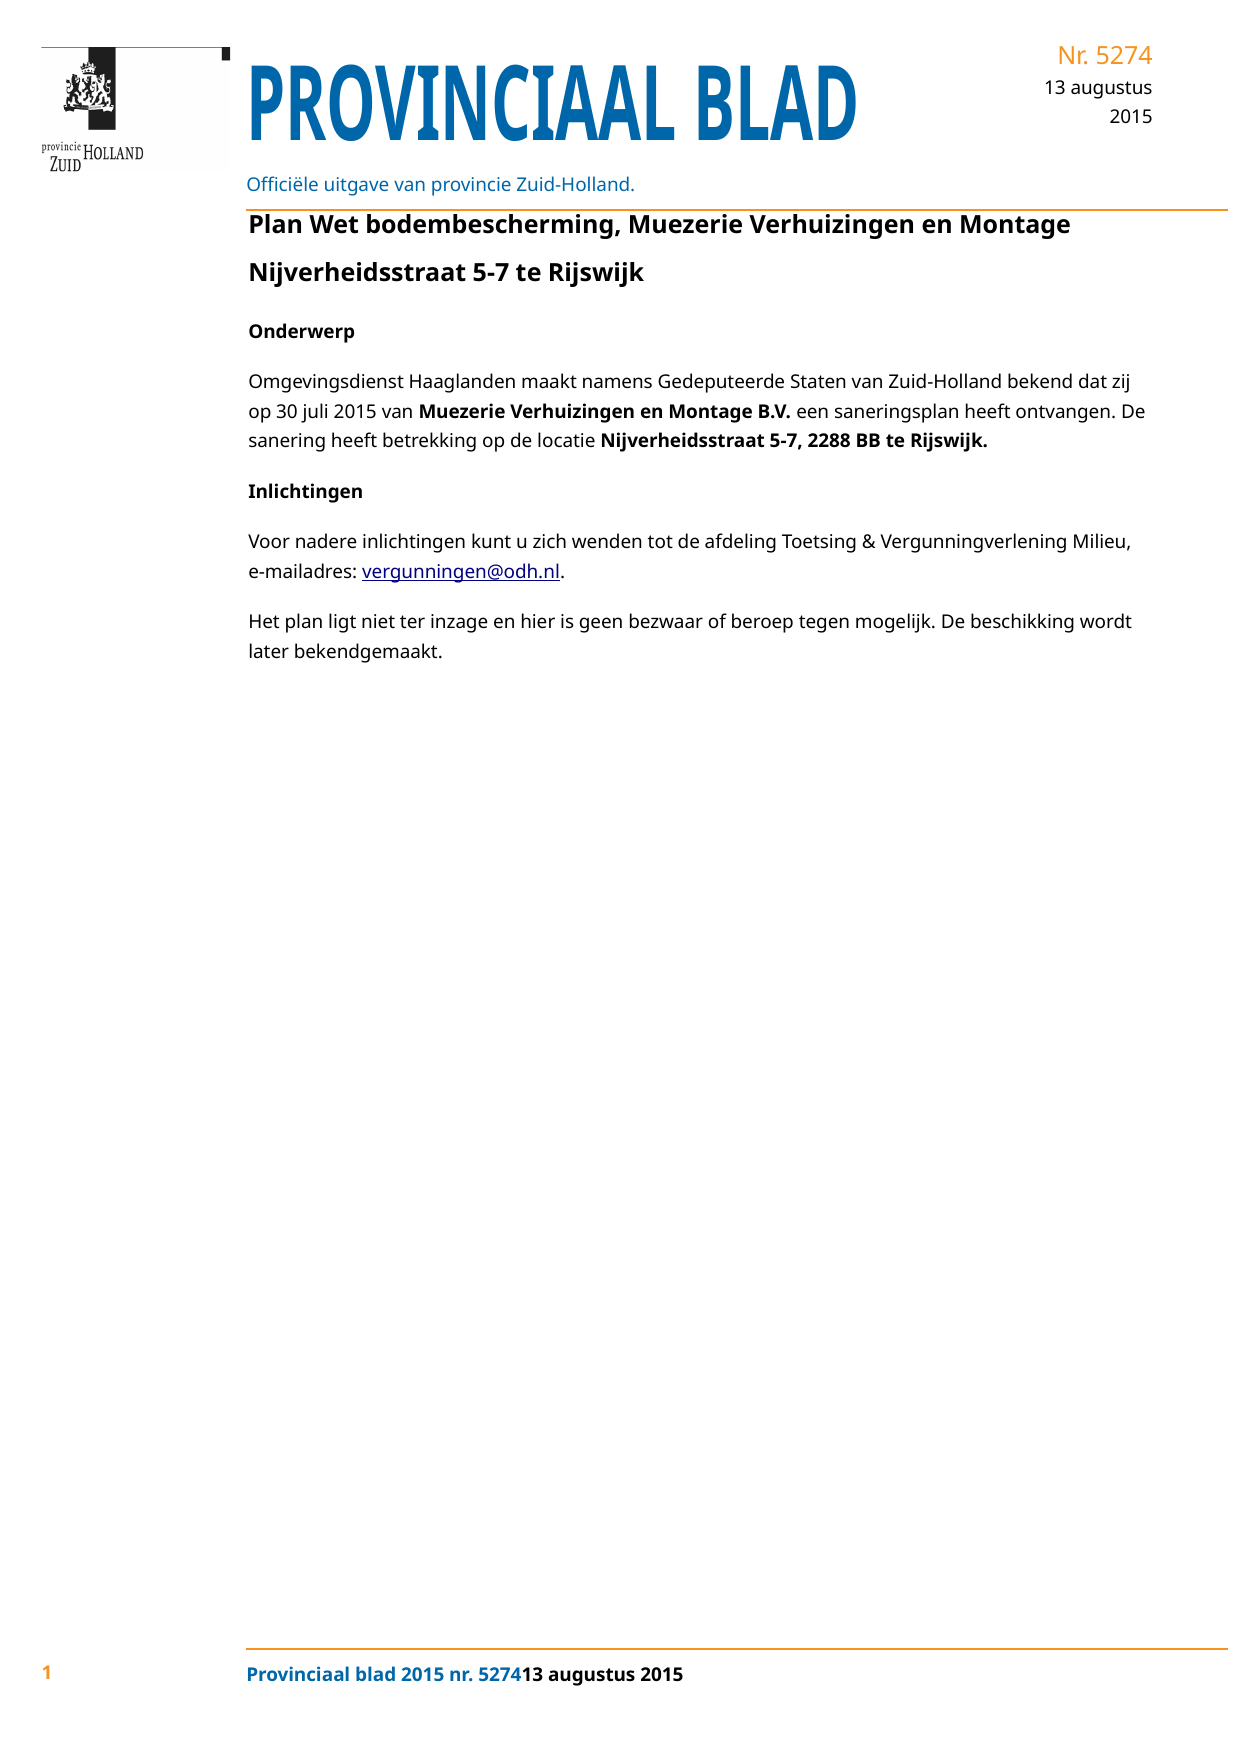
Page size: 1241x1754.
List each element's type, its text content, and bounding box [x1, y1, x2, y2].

picture [41, 47, 231, 172]
text Het plan ligt niet ter inzage en hier is geen bezwaar of beroep tegen mogelijk. De beschikking wordt later bekendgemaakt. [248, 608, 1152, 664]
text Voor nadere inlichtingen kunt u zich wenden tot de afdeling Toetsing & Vergunningverlening Milieu, e-mailadres: vergunningen@odh.nl. [248, 528, 1152, 584]
text Inlichtingen [248, 478, 1152, 504]
text Plan Wet bodembescherming, Muezerie Verhuizingen en Montage Nijverheidsstraat 5-7 te Rijswijk [248, 211, 1152, 288]
text Onderwerp [248, 318, 1152, 344]
text Omgevingsdienst Haaglanden maakt namens Gedeputeerde Staten van Zuid-Holland bekend dat zij op 30 juli 2015 van Muezerie Verhuizingen en Montage B.V. een saneringsplan heeft ontvangen. De sanering heeft betrekking op de locatie Nijverheidsstraat 5-7, 2288 BB te Rijswijk. [248, 368, 1152, 453]
